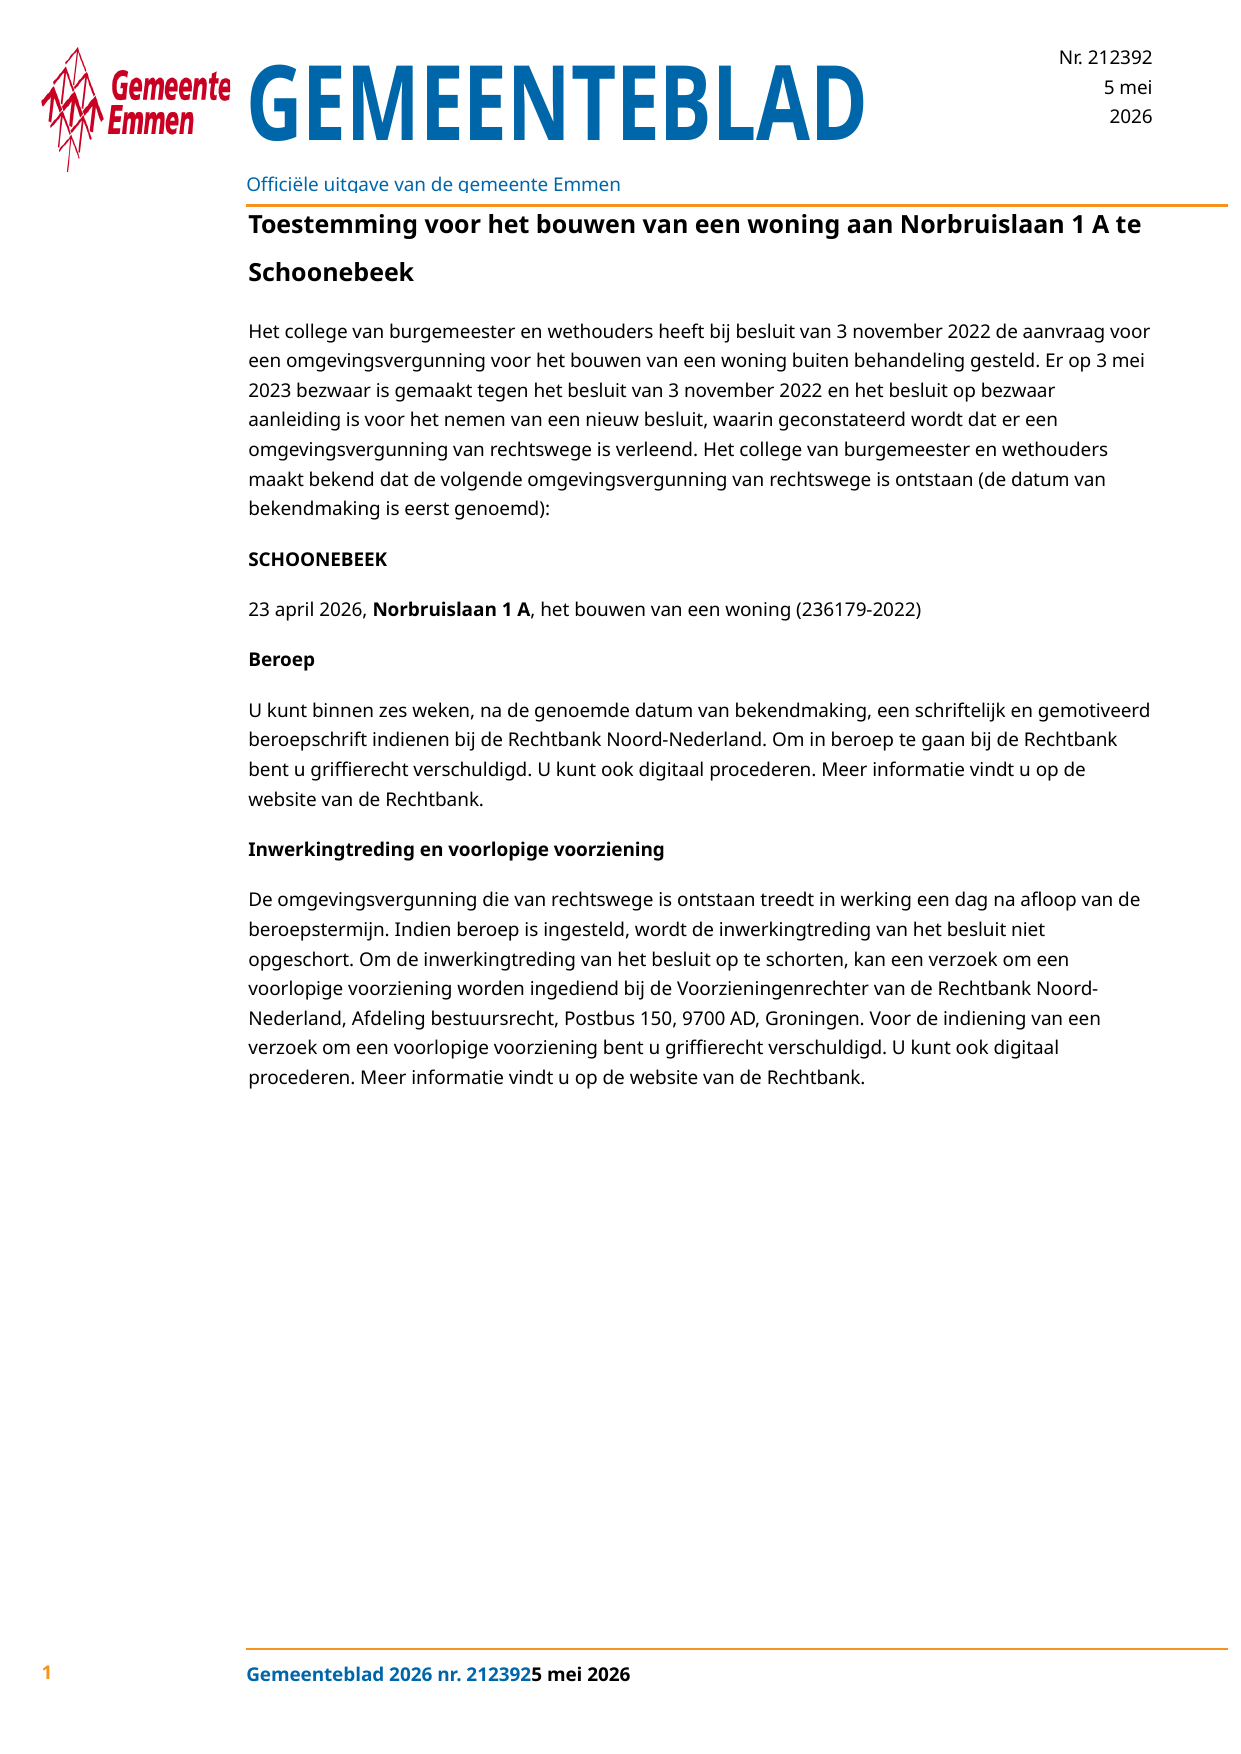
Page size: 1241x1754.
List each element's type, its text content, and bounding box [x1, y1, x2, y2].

text 23 april 2026, Norbruislaan 1 A, het bouwen van een woning (236179-2022) [248, 596, 1152, 622]
text Toestemming voor het bouwen van een woning aan Norbruislaan 1 A te Schoonebeek [248, 207, 1152, 288]
text Inwerkingtreding en voorlopige voorziening [248, 836, 1152, 862]
text Het college van burgemeester en wethouders heeft bij besluit van 3 november 2022 de aanvraag voor een omgevingsvergunning voor het bouwen van een woning buiten behandeling gesteld. Er op 3 mei 2023 bezwaar is gemaakt tegen het besluit van 3 november 2022 en het besluit op bezwaar aanleiding is voor het nemen van een nieuw besluit, waarin geconstateerd wordt dat er een omgevingsvergunning van rechtswege is verleend. Het college van burgemeester en wethouders maakt bekend dat de volgende omgevingsvergunning van rechtswege is ontstaan (de datum van bekendmaking is eerst genoemd): [248, 318, 1152, 521]
text De omgevingsvergunning die van rechtswege is ontstaan treedt in werking een dag na afloop van de beroepstermijn. Indien beroep is ingesteld, wordt de inwerkingtreding van het besluit niet opgeschort. Om de inwerkingtreding van het besluit op te schorten, kan een verzoek om een voorlopige voorziening worden ingediend bij de Voorzieningenrechter van de Rechtbank Noord-Nederland, Afdeling bestuursrecht, Postbus 150, 9700 AD, Groningen. Voor de indiening van een verzoek om een voorlopige voorziening bent u griffierecht verschuldigd. U kunt ook digitaal procederen. Meer informatie vindt u op de website van de Rechtbank. [248, 887, 1152, 1090]
picture [41, 47, 231, 172]
text U kunt binnen zes weken, na de genoemde datum van bekendmaking, een schriftelijk en gemotiveerd beroepschrift indienen bij de Rechtbank Noord-Nederland. Om in beroep te gaan bij de Rechtbank bent u griffierecht verschuldigd. U kunt ook digitaal procederen. Meer informatie vindt u op de website van de Rechtbank. [248, 697, 1152, 812]
text Beroep [248, 647, 1152, 672]
text SCHOONEBEEK [248, 546, 1152, 572]
